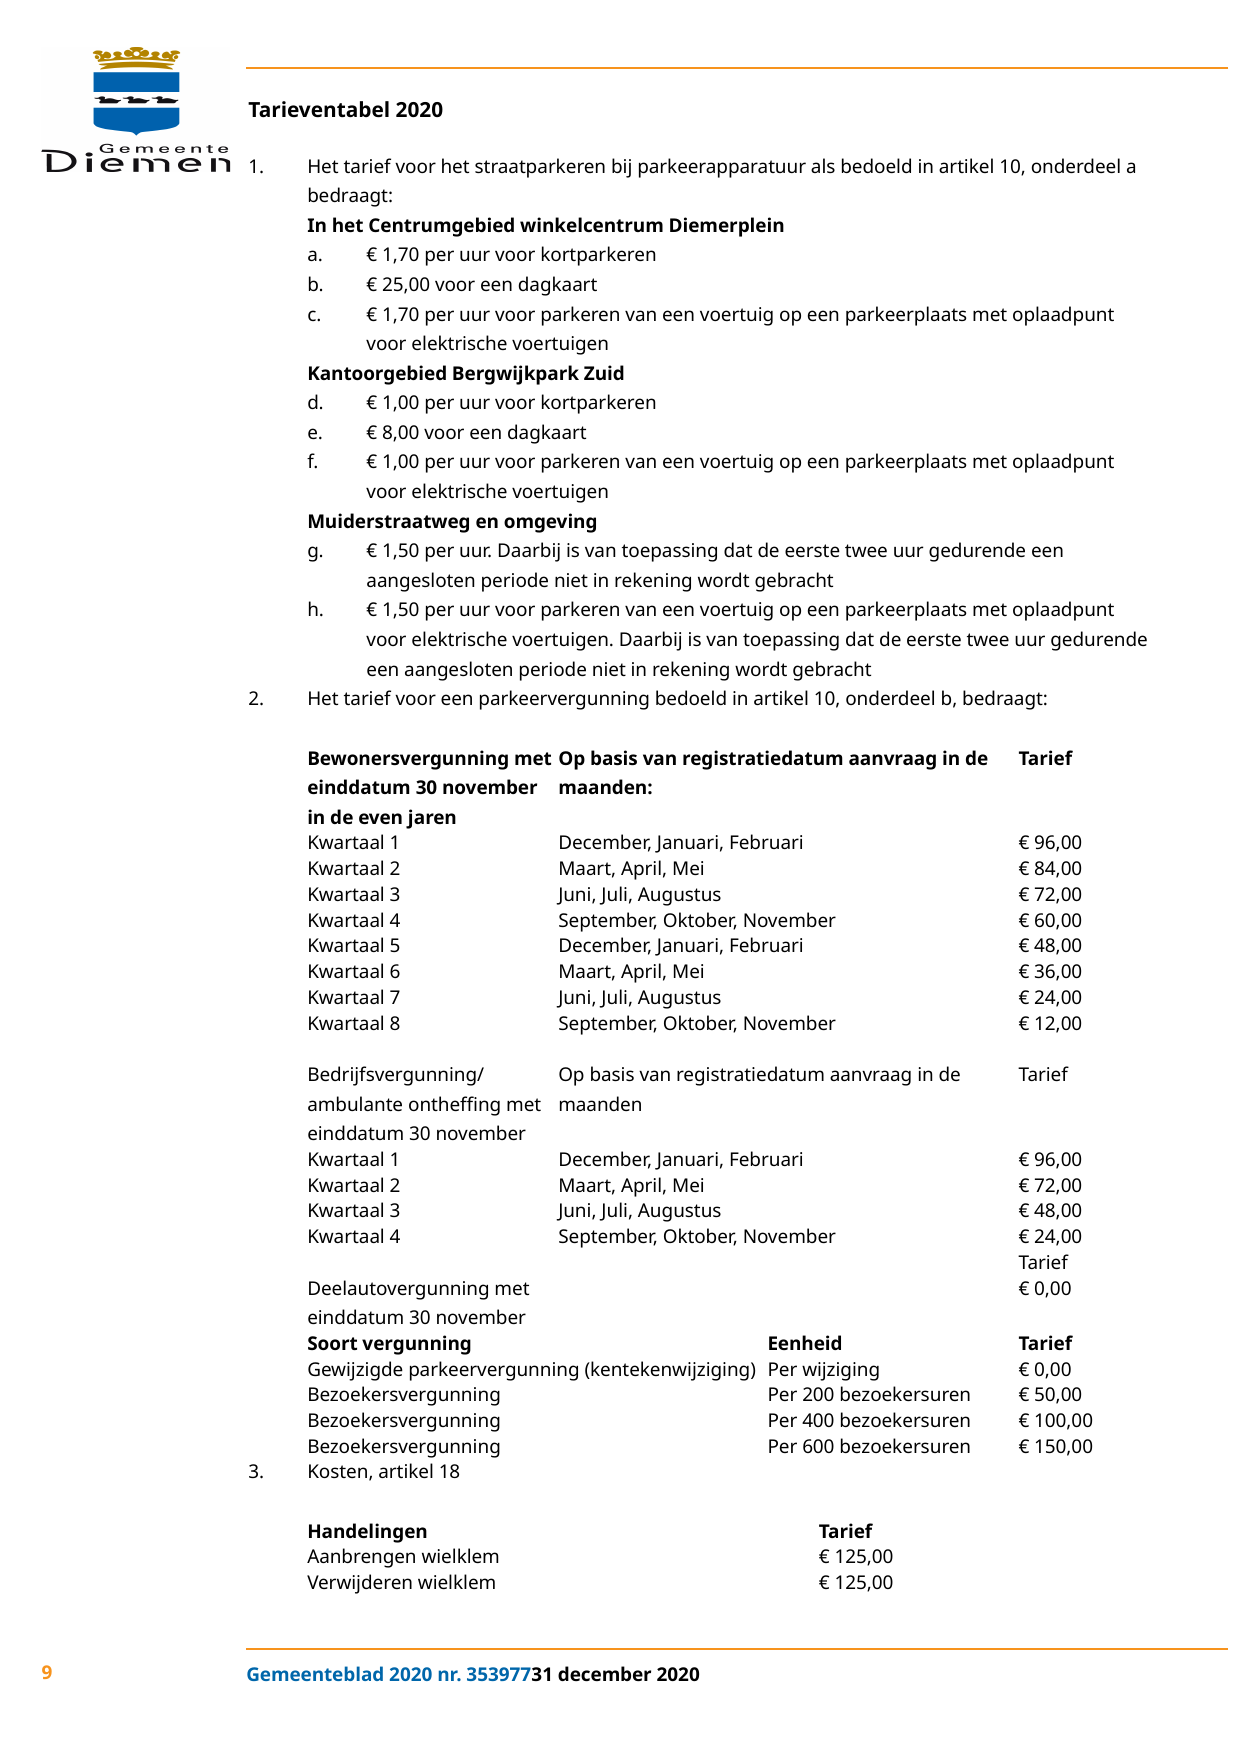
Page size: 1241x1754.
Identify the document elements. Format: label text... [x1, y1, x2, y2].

list € 1,00 per uur voor kortparkeren [307, 389, 1152, 415]
table_cell Kwartaal 3 [307, 881, 558, 907]
list Het tarief voor een parkeervergunning bedoeld in artikel 10, onderdeel b, bedraagt: [248, 685, 1152, 711]
list € 25,00 voor een dagkaart [307, 271, 1152, 297]
table_cell € 48,00 [1018, 933, 1211, 958]
table_cell Per 600 bezoekersuren [767, 1433, 1018, 1459]
list € 1,70 per uur voor parkeren van een voertuig op een parkeerplaats met oplaadpunt voor elektrische voertuigen [307, 301, 1152, 356]
table_cell Tarief [1018, 1330, 1211, 1356]
table_cell [558, 1035, 1018, 1061]
table_cell Kwartaal 2 [307, 1172, 558, 1197]
table_cell Deelautovergunning met einddatum 30 november [307, 1275, 558, 1330]
table_cell Maart, April, Mei [558, 855, 1018, 881]
list € 1,70 per uur voor kortparkeren [307, 242, 1152, 267]
table_cell € 96,00 [1018, 1146, 1211, 1172]
table_cell € 150,00 [1018, 1433, 1211, 1459]
table_cell Kwartaal 1 [307, 830, 558, 855]
table_cell Verwijderen wielklem [307, 1570, 818, 1595]
table_cell [307, 1035, 558, 1061]
table_cell Aanbrengen wielklem [307, 1544, 818, 1569]
table_cell € 72,00 [1018, 881, 1211, 907]
table_cell Kwartaal 7 [307, 984, 558, 1010]
table_cell Gewijzigde parkeervergunning (kentekenwijziging) [307, 1356, 767, 1381]
list Kantoorgebied Bergwijkpark Zuid [248, 360, 1152, 386]
table_cell [558, 1275, 1018, 1330]
list € 8,00 voor een dagkaart [307, 419, 1152, 445]
table_cell € 0,00 [1018, 1275, 1211, 1330]
table_cell September, Oktober, November [558, 1010, 1018, 1035]
list In het Centrumgebied winkelcentrum Diemerplein [248, 212, 1152, 238]
table_cell Bedrijfsvergunning/ambulante ontheffing met einddatum 30 november [307, 1061, 558, 1146]
table_cell Juni, Juli, Augustus [558, 984, 1018, 1010]
table_cell Bezoekersvergunning [307, 1433, 767, 1459]
table_cell Kwartaal 6 [307, 958, 558, 984]
table_cell [558, 1249, 1018, 1275]
list € 1,50 per uur voor parkeren van een voertuig op een parkeerplaats met oplaadpunt voor elektrische voertuigen. Daarbij is van toepassing dat de eerste twee uur gedurende een aangesloten periode niet in rekening wordt gebracht [307, 597, 1152, 682]
table_header Tarief [819, 1518, 1211, 1544]
table_cell € 48,00 [1018, 1198, 1211, 1223]
table_cell September, Oktober, November [558, 1223, 1018, 1249]
table_cell Per 400 bezoekersuren [767, 1407, 1018, 1433]
text Tarieventabel 2020 [248, 95, 1152, 123]
table_cell Per 200 bezoekersuren [767, 1381, 1018, 1407]
table_cell € 50,00 [1018, 1381, 1211, 1407]
table_cell € 96,00 [1018, 830, 1211, 855]
table_header Bewonersvergunning met einddatum 30 november in de even jaren [307, 745, 558, 829]
table_cell € 36,00 [1018, 958, 1211, 984]
table_cell Juni, Juli, Augustus [558, 1198, 1018, 1223]
table_cell Soort vergunning [307, 1330, 767, 1356]
table_cell Kwartaal 8 [307, 1010, 558, 1035]
table_cell [307, 1249, 558, 1275]
table_cell Bezoekersvergunning [307, 1407, 767, 1433]
list Het tarief voor het straatparkeren bij parkeerapparatuur als bedoeld in artikel 10, onderdeel a bedraagt: [248, 153, 1152, 208]
table_cell Kwartaal 1 [307, 1146, 558, 1172]
table_header Op basis van registratiedatum aanvraag in de maanden: [558, 745, 1018, 829]
table_cell [1018, 1035, 1211, 1061]
table_cell Kwartaal 4 [307, 907, 558, 932]
table_cell € 84,00 [1018, 855, 1211, 881]
table_cell December, Januari, Februari [558, 933, 1018, 958]
table_header Handelingen [307, 1518, 818, 1544]
picture [41, 47, 231, 172]
table_cell € 12,00 [1018, 1010, 1211, 1035]
table_cell € 72,00 [1018, 1172, 1211, 1197]
table_cell Kwartaal 2 [307, 855, 558, 881]
table_cell Eenheid [767, 1330, 1018, 1356]
list € 1,00 per uur voor parkeren van een voertuig op een parkeerplaats met oplaadpunt voor elektrische voertuigen [307, 449, 1152, 504]
table_cell Kwartaal 3 [307, 1198, 558, 1223]
list € 1,50 per uur. Daarbij is van toepassing dat de eerste twee uur gedurende een aangesloten periode niet in rekening wordt gebracht [307, 537, 1152, 593]
table_cell € 125,00 [819, 1544, 1211, 1569]
table_cell Tarief [1018, 1061, 1211, 1146]
table_cell December, Januari, Februari [558, 1146, 1018, 1172]
table_cell Maart, April, Mei [558, 1172, 1018, 1197]
table_cell € 24,00 [1018, 984, 1211, 1010]
table_cell Kwartaal 4 [307, 1223, 558, 1249]
table_cell Maart, April, Mei [558, 958, 1018, 984]
table_cell € 0,00 [1018, 1356, 1211, 1381]
table_cell € 125,00 [819, 1570, 1211, 1595]
table_cell Tarief [1018, 1249, 1211, 1275]
table_cell € 24,00 [1018, 1223, 1211, 1249]
table_header Tarief [1018, 745, 1211, 829]
table_cell Kwartaal 5 [307, 933, 558, 958]
table_cell Op basis van registratiedatum aanvraag in de maanden [558, 1061, 1018, 1146]
list Kosten, artikel 18 [248, 1459, 1152, 1484]
table_cell Per wijziging [767, 1356, 1018, 1381]
list Muiderstraatweg en omgeving [248, 508, 1152, 534]
table_cell Juni, Juli, Augustus [558, 881, 1018, 907]
table_cell € 60,00 [1018, 907, 1211, 932]
table_cell December, Januari, Februari [558, 830, 1018, 855]
table_cell Bezoekersvergunning [307, 1381, 767, 1407]
table_cell € 100,00 [1018, 1407, 1211, 1433]
table_cell September, Oktober, November [558, 907, 1018, 932]
